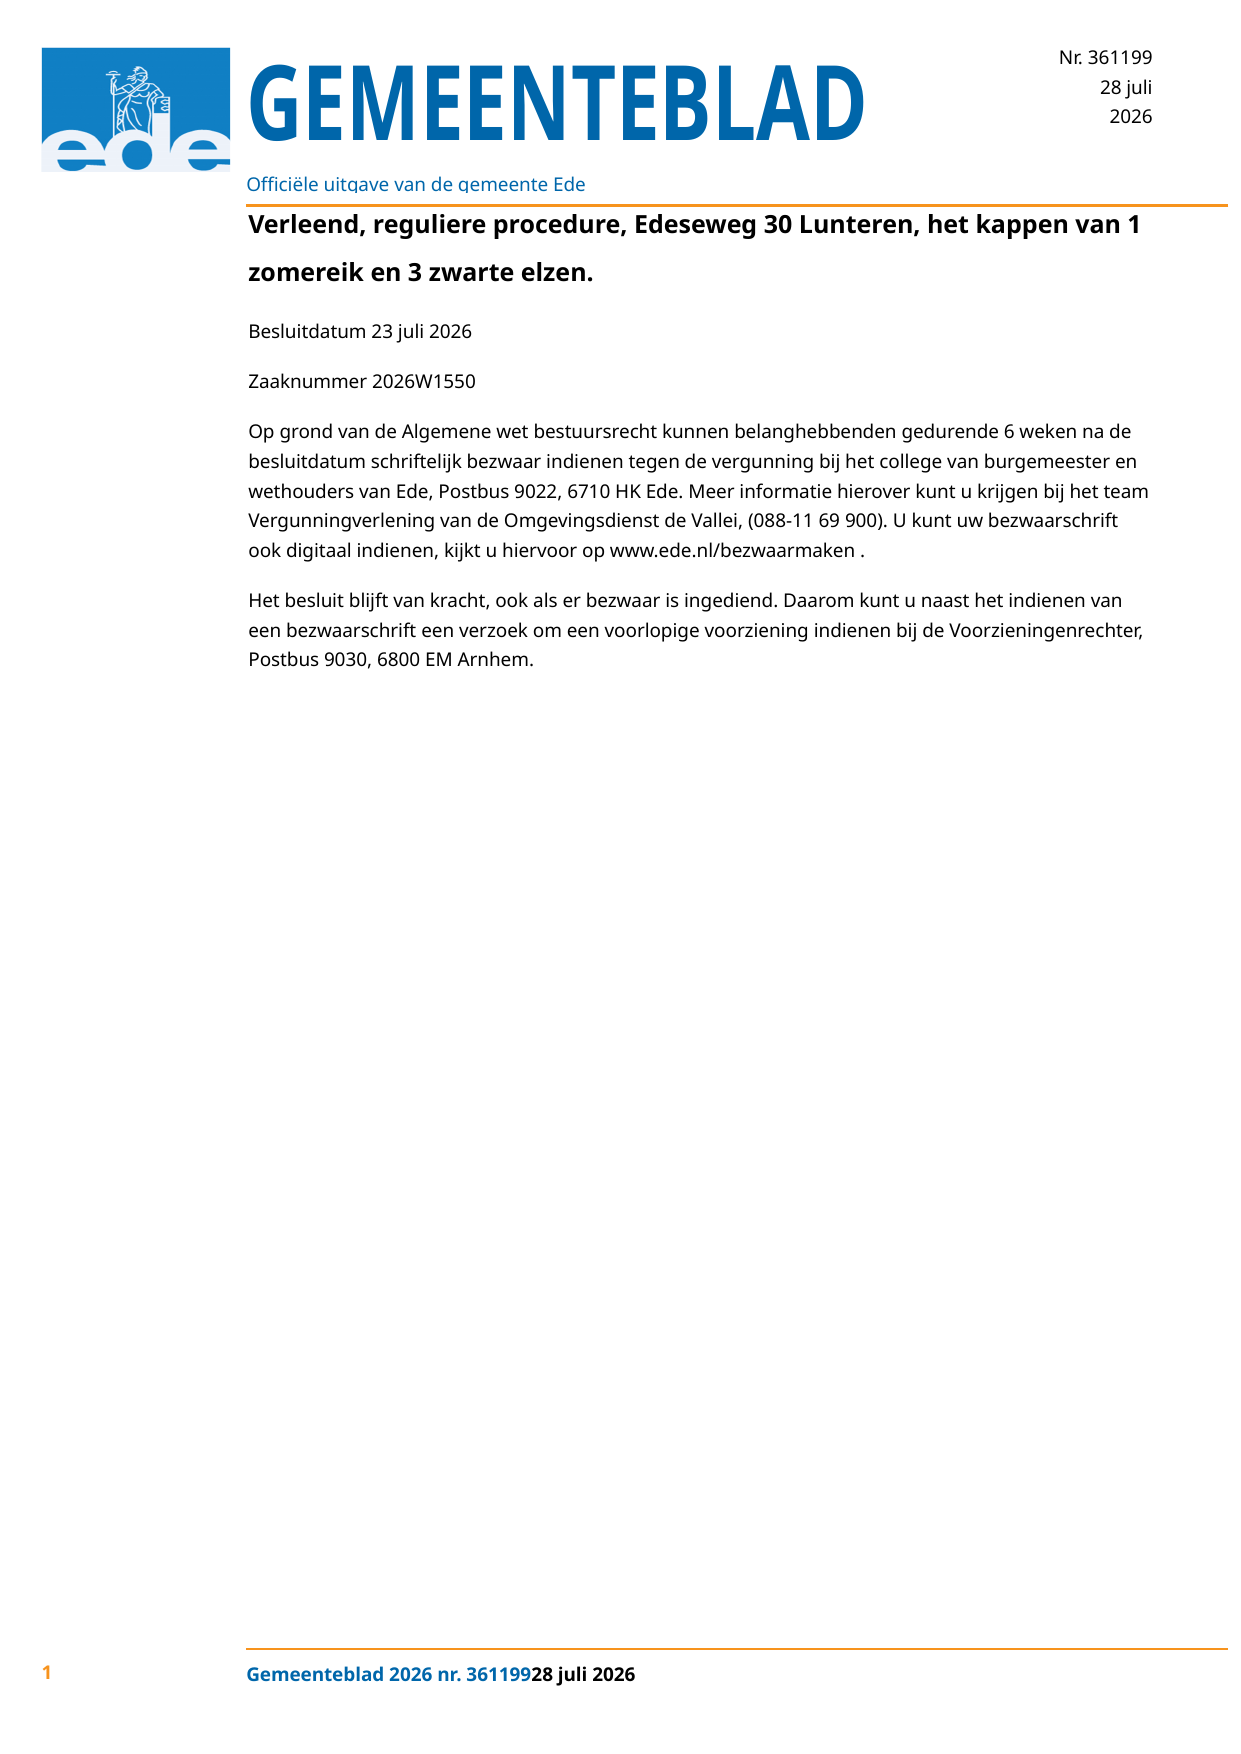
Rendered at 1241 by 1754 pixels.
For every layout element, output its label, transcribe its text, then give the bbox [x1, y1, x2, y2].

text Het besluit blijft van kracht, ook als er bezwaar is ingediend. Daarom kunt u naast het indienen van een bezwaarschrift een verzoek om een voorlopige voorziening indienen bij de Voorzieningenrechter, Postbus 9030, 6800 EM Arnhem. [248, 587, 1152, 672]
text Besluitdatum 23 juli 2026 [248, 318, 1152, 344]
text Verleend, reguliere procedure, Edeseweg 30 Lunteren, het kappen van 1 zomereik en 3 zwarte elzen. [248, 207, 1152, 288]
text Zaaknummer 2026W1550 [248, 368, 1152, 394]
text Op grond van de Algemene wet bestuursrecht kunnen belanghebbenden gedurende 6 weken na de besluitdatum schriftelijk bezwaar indienen tegen de vergunning bij het college van burgemeester en wethouders van Ede, Postbus 9022, 6710 HK Ede. Meer informatie hierover kunt u krijgen bij het team Vergunningverlening van de Omgevingsdienst de Vallei, (088-11 69 900). U kunt uw bezwaarschrift ook digitaal indienen, kijkt u hiervoor op www.ede.nl/bezwaarmaken . [248, 419, 1152, 563]
picture [41, 47, 231, 172]
